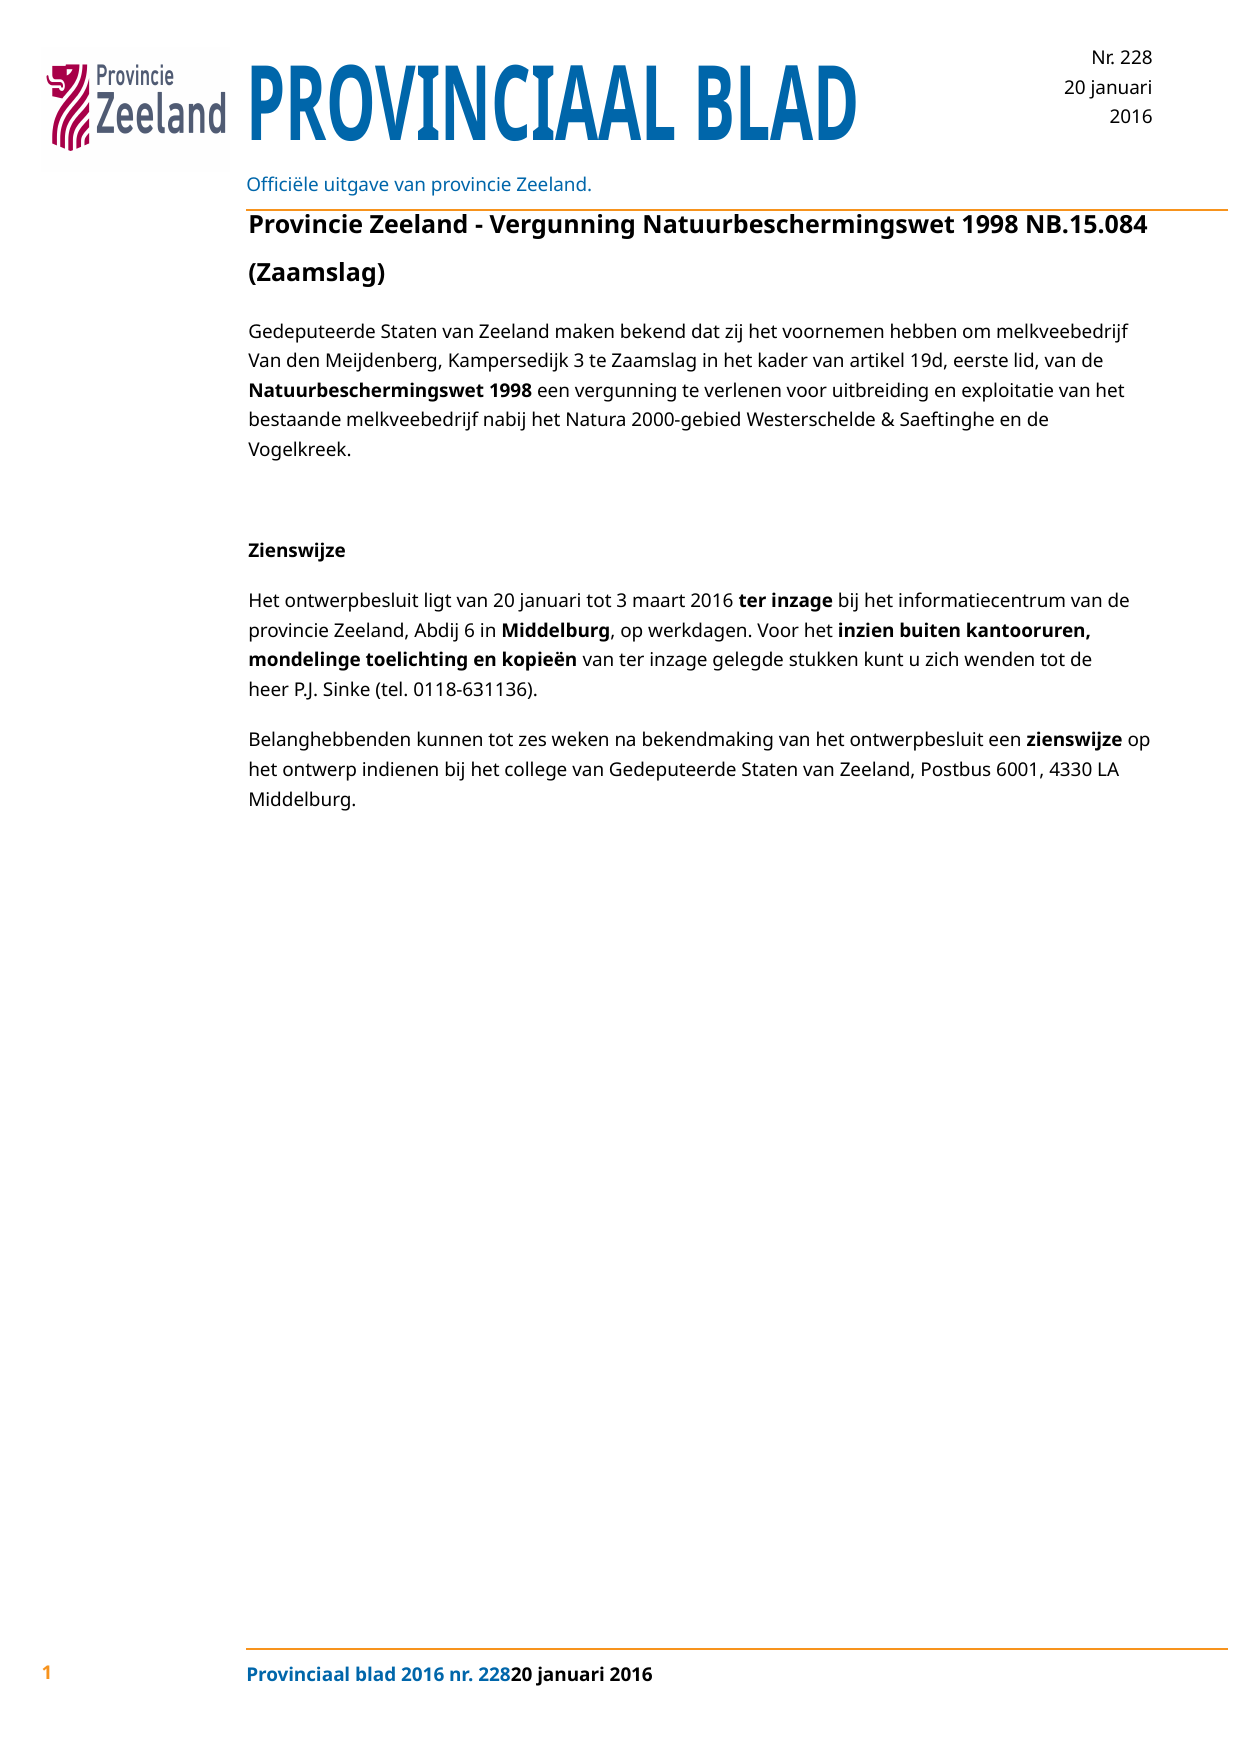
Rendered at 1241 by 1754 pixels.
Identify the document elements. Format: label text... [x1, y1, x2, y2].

text Provincie Zeeland - Vergunning Natuurbeschermingswet 1998 NB.15.084 (Zaamslag) [248, 211, 1152, 288]
text Belanghebbenden kunnen tot zes weken na bekendmaking van het ontwerpbesluit een zienswijze op het ontwerp indienen bij het college van Gedeputeerde Staten van Zeeland, Postbus 6001, 4330 LA Middelburg. [248, 727, 1152, 812]
text Het ontwerpbesluit ligt van 20 januari tot 3 maart 2016 ter inzage bij het informatiecentrum van de provincie Zeeland, Abdij 6 in Middelburg, op werkdagen. Voor het inzien buiten kantooruren, mondelinge toelichting en kopieën van ter inzage gelegde stukken kunt u zich wenden tot de heer P.J. Sinke (tel. 0118-631136). [248, 587, 1152, 702]
picture [41, 47, 231, 172]
text Gedeputeerde Staten van Zeeland maken bekend dat zij het voornemen hebben om melkveebedrijf Van den Meijdenberg, Kampersedijk 3 te Zaamslag in het kader van artikel 19d, eerste lid, van de Natuurbeschermingswet 1998 een vergunning te verlenen voor uitbreiding en exploitatie van het bestaande melkveebedrijf nabij het Natura 2000-gebied Westerschelde & Saeftinghe en de Vogelkreek. [248, 318, 1152, 462]
text Zienswijze [248, 537, 1152, 563]
